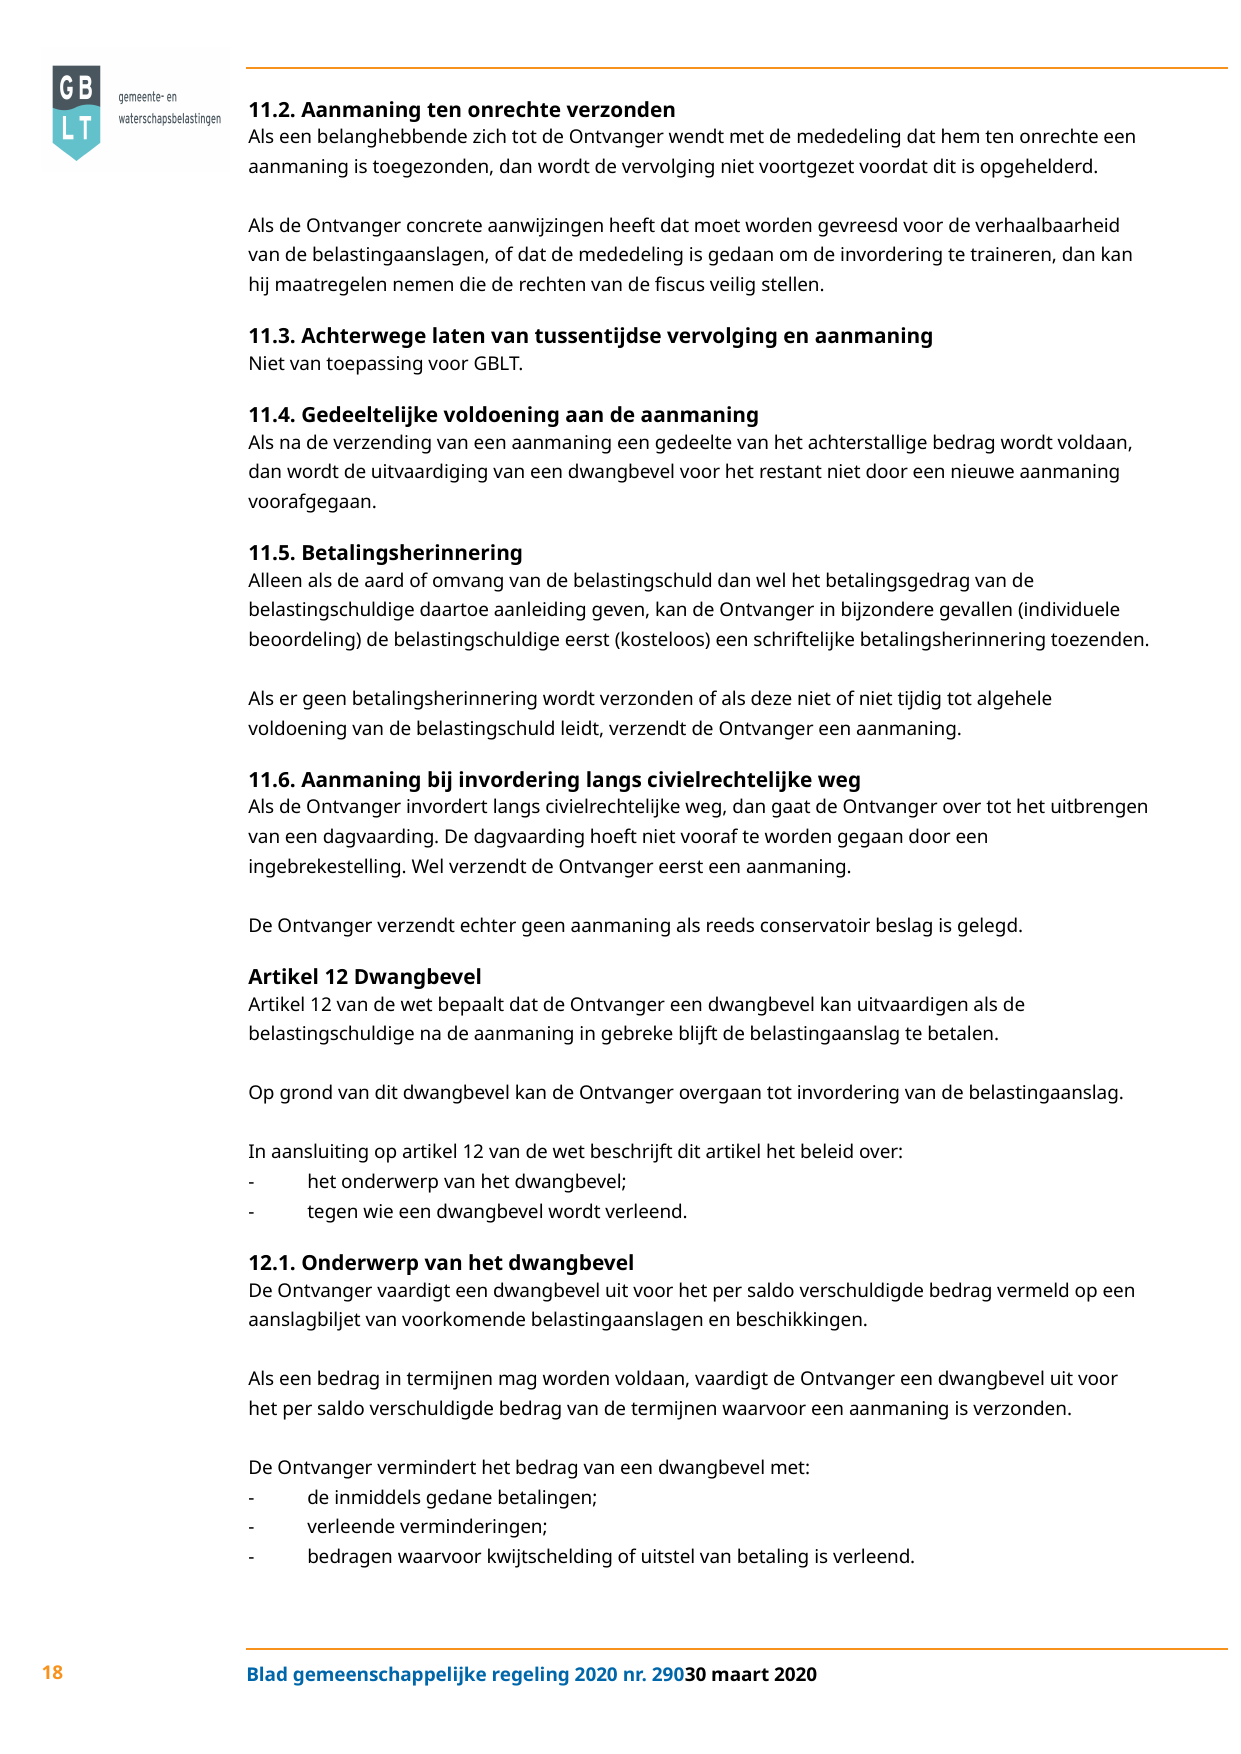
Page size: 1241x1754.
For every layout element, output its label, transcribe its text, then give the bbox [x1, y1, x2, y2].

list tegen wie een dwangbevel wordt verleend. [248, 1198, 1152, 1224]
text Als een belanghebbende zich tot de Ontvanger wendt met de mededeling dat hem ten onrechte een aanmaning is toegezonden, dan wordt de vervolging niet voortgezet voordat dit is opgehelderd. [248, 123, 1152, 178]
text Artikel 12 Dwangbevel [248, 962, 1152, 991]
text 12.1. Onderwerp van het dwangbevel [248, 1248, 1152, 1277]
text Niet van toepassing voor GBLT. [248, 350, 1152, 376]
text 11.6. Aanmaning bij invordering langs civielrechtelijke weg [248, 765, 1152, 794]
text Op grond van dit dwangbevel kan de Ontvanger overgaan tot invordering van de belastingaanslag. [248, 1079, 1152, 1105]
list het onderwerp van het dwangbevel; [248, 1168, 1152, 1194]
text Als een bedrag in termijnen mag worden voldaan, vaardigt de Ontvanger een dwangbevel uit voor het per saldo verschuldigde bedrag van de termijnen waarvoor een aanmaning is verzonden. [248, 1366, 1152, 1421]
text De Ontvanger verzendt echter geen aanmaning als reeds conservatoir beslag is gelegd. [248, 912, 1152, 938]
text Als er geen betalingsherinnering wordt verzonden of als deze niet of niet tijdig tot algehele voldoening van de belastingschuld leidt, verzendt de Ontvanger een aanmaning. [248, 685, 1152, 741]
text 11.3. Achterwege laten van tussentijdse vervolging en aanmaning [248, 322, 1152, 350]
text Artikel 12 van de wet bepaalt dat de Ontvanger een dwangbevel kan uitvaardigen als de belastingschuldige na de aanmaning in gebreke blijft de belastingaanslag te betalen. [248, 991, 1152, 1046]
text Als de Ontvanger concrete aanwijzingen heeft dat moet worden gevreesd voor de verhaalbaarheid van de belastingaanslagen, of dat de mededeling is gedaan om de invordering te traineren, dan kan hij maatregelen nemen die de rechten van de fiscus veilig stellen. [248, 212, 1152, 297]
list de inmiddels gedane betalingen; [248, 1484, 1152, 1509]
text De Ontvanger vermindert het bedrag van een dwangbevel met: [248, 1454, 1152, 1480]
text Als de Ontvanger invordert langs civielrechtelijke weg, dan gaat de Ontvanger over tot het uitbrengen van een dagvaarding. De dagvaarding hoeft niet vooraf te worden gegaan door een ingebrekestelling. Wel verzendt de Ontvanger eerst een aanmaning. [248, 794, 1152, 878]
text De Ontvanger vaardigt een dwangbevel uit voor het per saldo verschuldigde bedrag vermeld op een aanslagbiljet van voorkomende belastingaanslagen en beschikkingen. [248, 1277, 1152, 1332]
text 11.4. Gedeeltelijke voldoening aan de aanmaning [248, 400, 1152, 429]
text Alleen als de aard of omvang van de belastingschuld dan wel het betalingsgedrag van de belastingschuldige daartoe aanleiding geven, kan de Ontvanger in bijzondere gevallen (individuele beoordeling) de belastingschuldige eerst (kosteloos) een schriftelijke betalingsherinnering toezenden. [248, 567, 1152, 652]
list bedragen waarvoor kwijtschelding of uitstel van betaling is verleend. [248, 1543, 1152, 1569]
list verleende verminderingen; [248, 1513, 1152, 1539]
picture [41, 47, 231, 172]
text Als na de verzending van een aanmaning een gedeelte van het achterstallige bedrag wordt voldaan, dan wordt de uitvaardiging van een dwangbevel voor het restant niet door een nieuwe aanmaning voorafgegaan. [248, 429, 1152, 514]
text In aansluiting op artikel 12 van de wet beschrijft dit artikel het beleid over: [248, 1139, 1152, 1164]
text 11.5. Betalingsherinnering [248, 538, 1152, 567]
text 11.2. Aanmaning ten onrechte verzonden [248, 95, 1152, 123]
